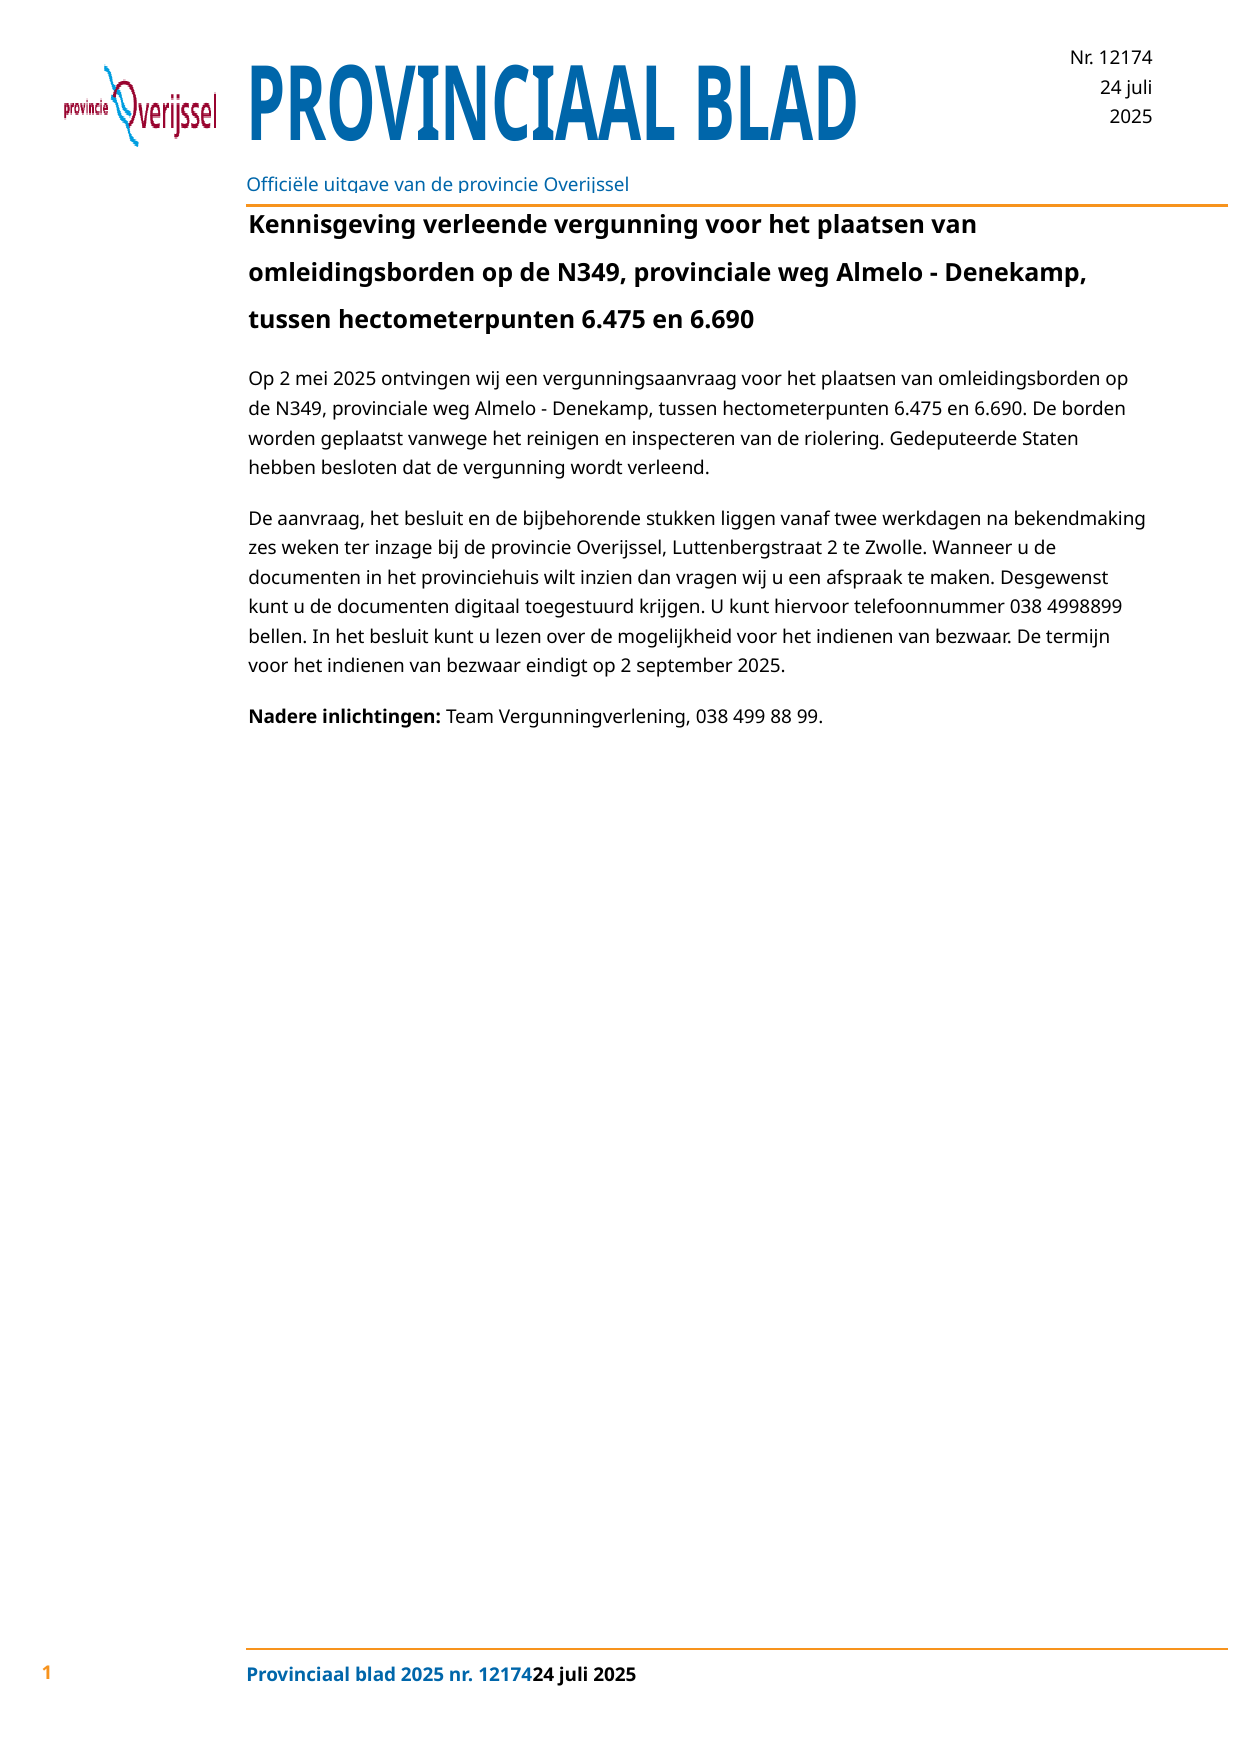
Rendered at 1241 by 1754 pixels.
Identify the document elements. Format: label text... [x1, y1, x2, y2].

text De aanvraag, het besluit en de bijbehorende stukken liggen vanaf twee werkdagen na bekendmaking zes weken ter inzage bij de provincie Overijssel, Luttenbergstraat 2 te Zwolle. Wanneer u de documenten in het provinciehuis wilt inzien dan vragen wij u een afspraak te maken. Desgewenst kunt u de documenten digitaal toegestuurd krijgen. U kunt hiervoor telefoonnummer 038 4998899 bellen. In het besluit kunt u lezen over de mogelijkheid voor het indienen van bezwaar. De termijn voor het indienen van bezwaar eindigt op 2 september 2025. [248, 505, 1152, 678]
text Nadere inlichtingen: Team Vergunningverlening, 038 499 88 99. [248, 703, 1152, 729]
text Op 2 mei 2025 ontvingen wij een vergunningsaanvraag voor het plaatsen van omleidingsborden op de N349, provinciale weg Almelo - Denekamp, tussen hectometerpunten 6.475 en 6.690. De borden worden geplaatst vanwege het reinigen en inspecteren van de riolering. Gedeputeerde Staten hebben besloten dat de vergunning wordt verleend. [248, 366, 1152, 480]
picture [41, 47, 231, 172]
text Kennisgeving verleende vergunning voor het plaatsen van omleidingsborden op de N349, provinciale weg Almelo - Denekamp, tussen hectometerpunten 6.475 en 6.690 [248, 207, 1152, 336]
